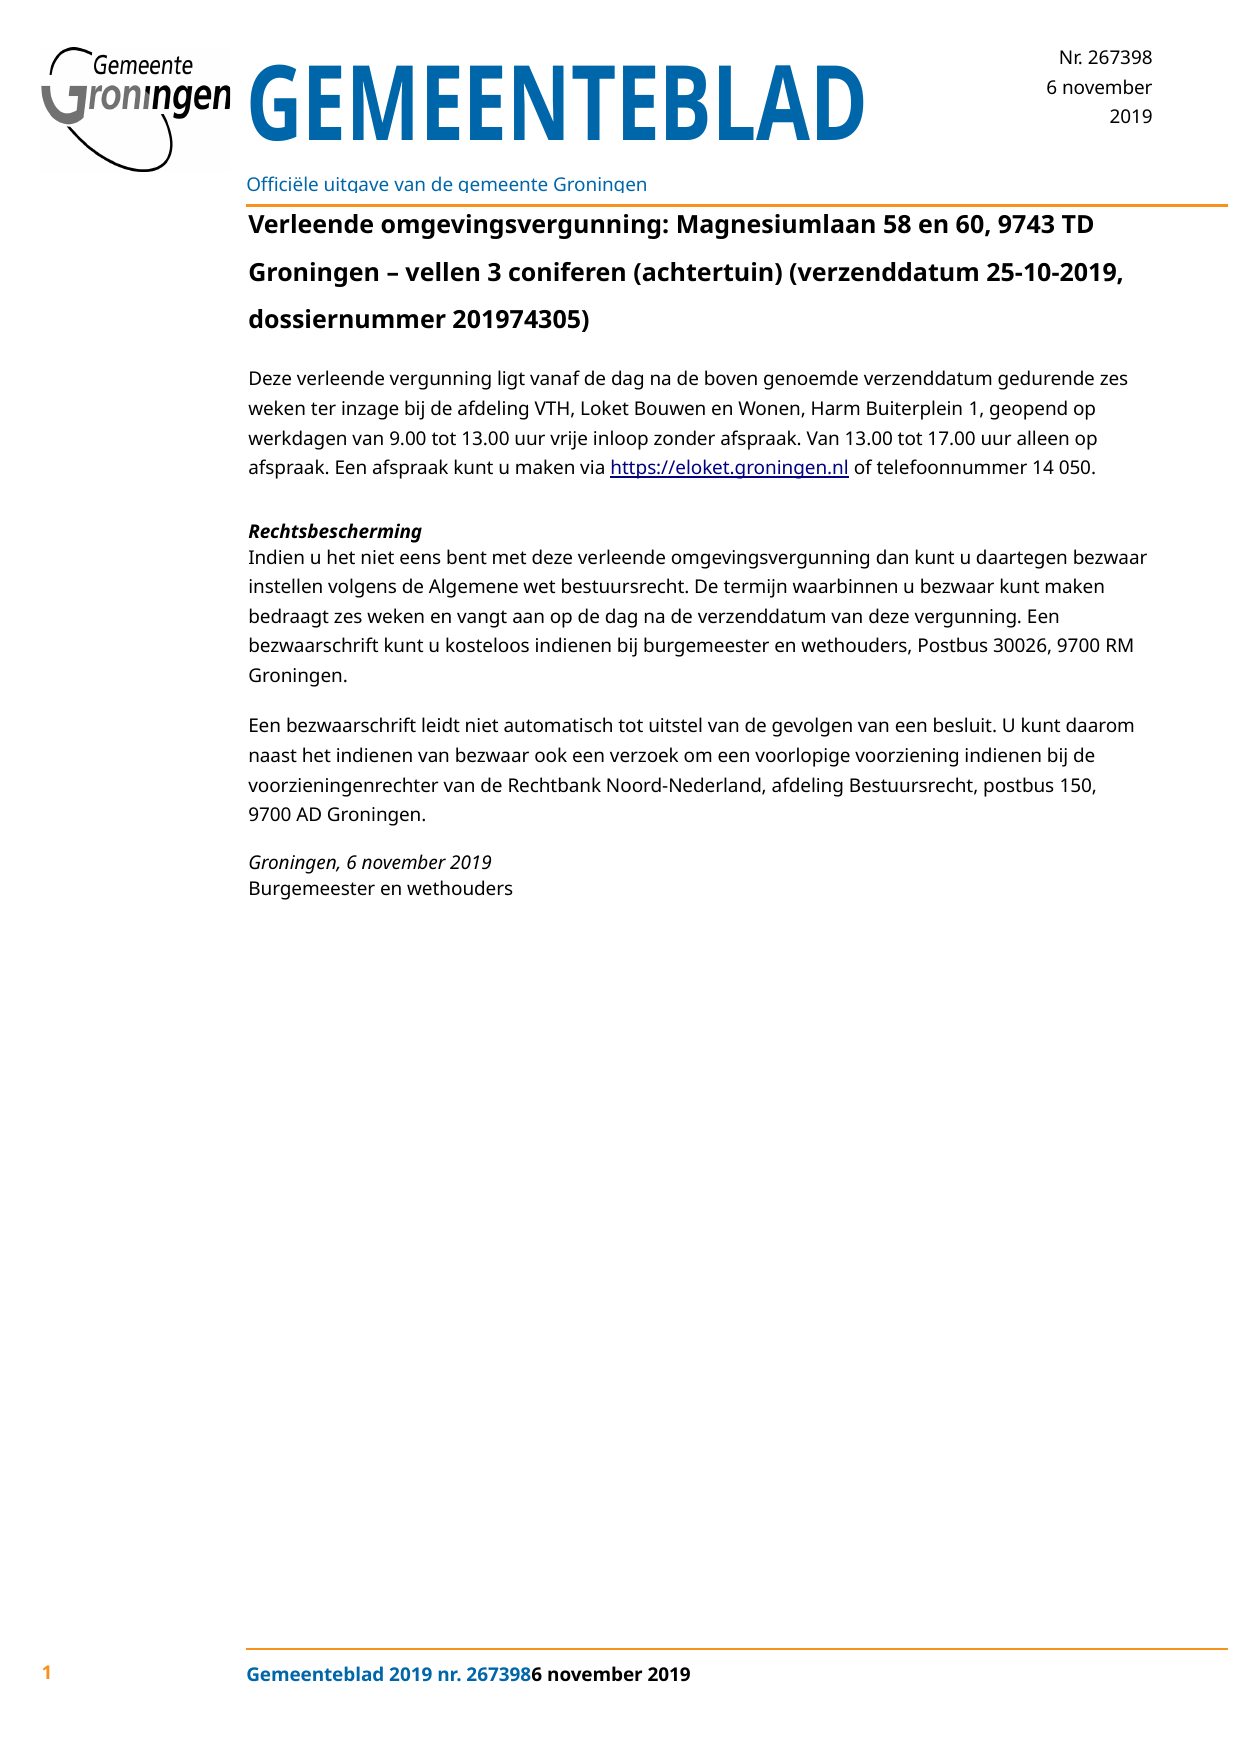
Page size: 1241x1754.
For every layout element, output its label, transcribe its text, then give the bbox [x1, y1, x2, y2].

text Een bezwaarschrift leidt niet automatisch tot uitstel van de gevolgen van een besluit. U kunt daarom naast het indienen van bezwaar ook een verzoek om een voorlopige voorziening indienen bij de voorzieningenrechter van de Rechtbank Noord-Nederland, afdeling Bestuursrecht, postbus 150, 9700 AD Groningen. [248, 713, 1152, 827]
picture [41, 47, 231, 172]
text Burgemeester en wethouders [248, 875, 1152, 901]
text Indien u het niet eens bent met deze verleende omgevingsvergunning dan kunt u daartegen bezwaar instellen volgens de Algemene wet bestuursrecht. De termijn waarbinnen u bezwaar kunt maken bedraagt zes weken en vangt aan op de dag na de verzenddatum van deze vergunning. Een bezwaarschrift kunt u kosteloos indienen bij burgemeester en wethouders, Postbus 30026, 9700 RM Groningen. [248, 544, 1152, 688]
text Groningen, 6 november 2019 [248, 849, 1152, 875]
text Verleende omgevingsvergunning: Magnesiumlaan 58 en 60, 9743 TD Groningen – vellen 3 coniferen (achtertuin) (verzenddatum 25-10-2019, dossiernummer 201974305) [248, 207, 1152, 336]
text Rechtsbescherming [248, 518, 1152, 544]
text Deze verleende vergunning ligt vanaf de dag na de boven genoemde verzenddatum gedurende zes weken ter inzage bij de afdeling VTH, Loket Bouwen en Wonen, Harm Buiterplein 1, geopend op werkdagen van 9.00 tot 13.00 uur vrije inloop zonder afspraak. Van 13.00 tot 17.00 uur alleen op afspraak. Een afspraak kunt u maken via https://eloket.groningen.nl of telefoonnummer 14 050. [248, 366, 1152, 480]
